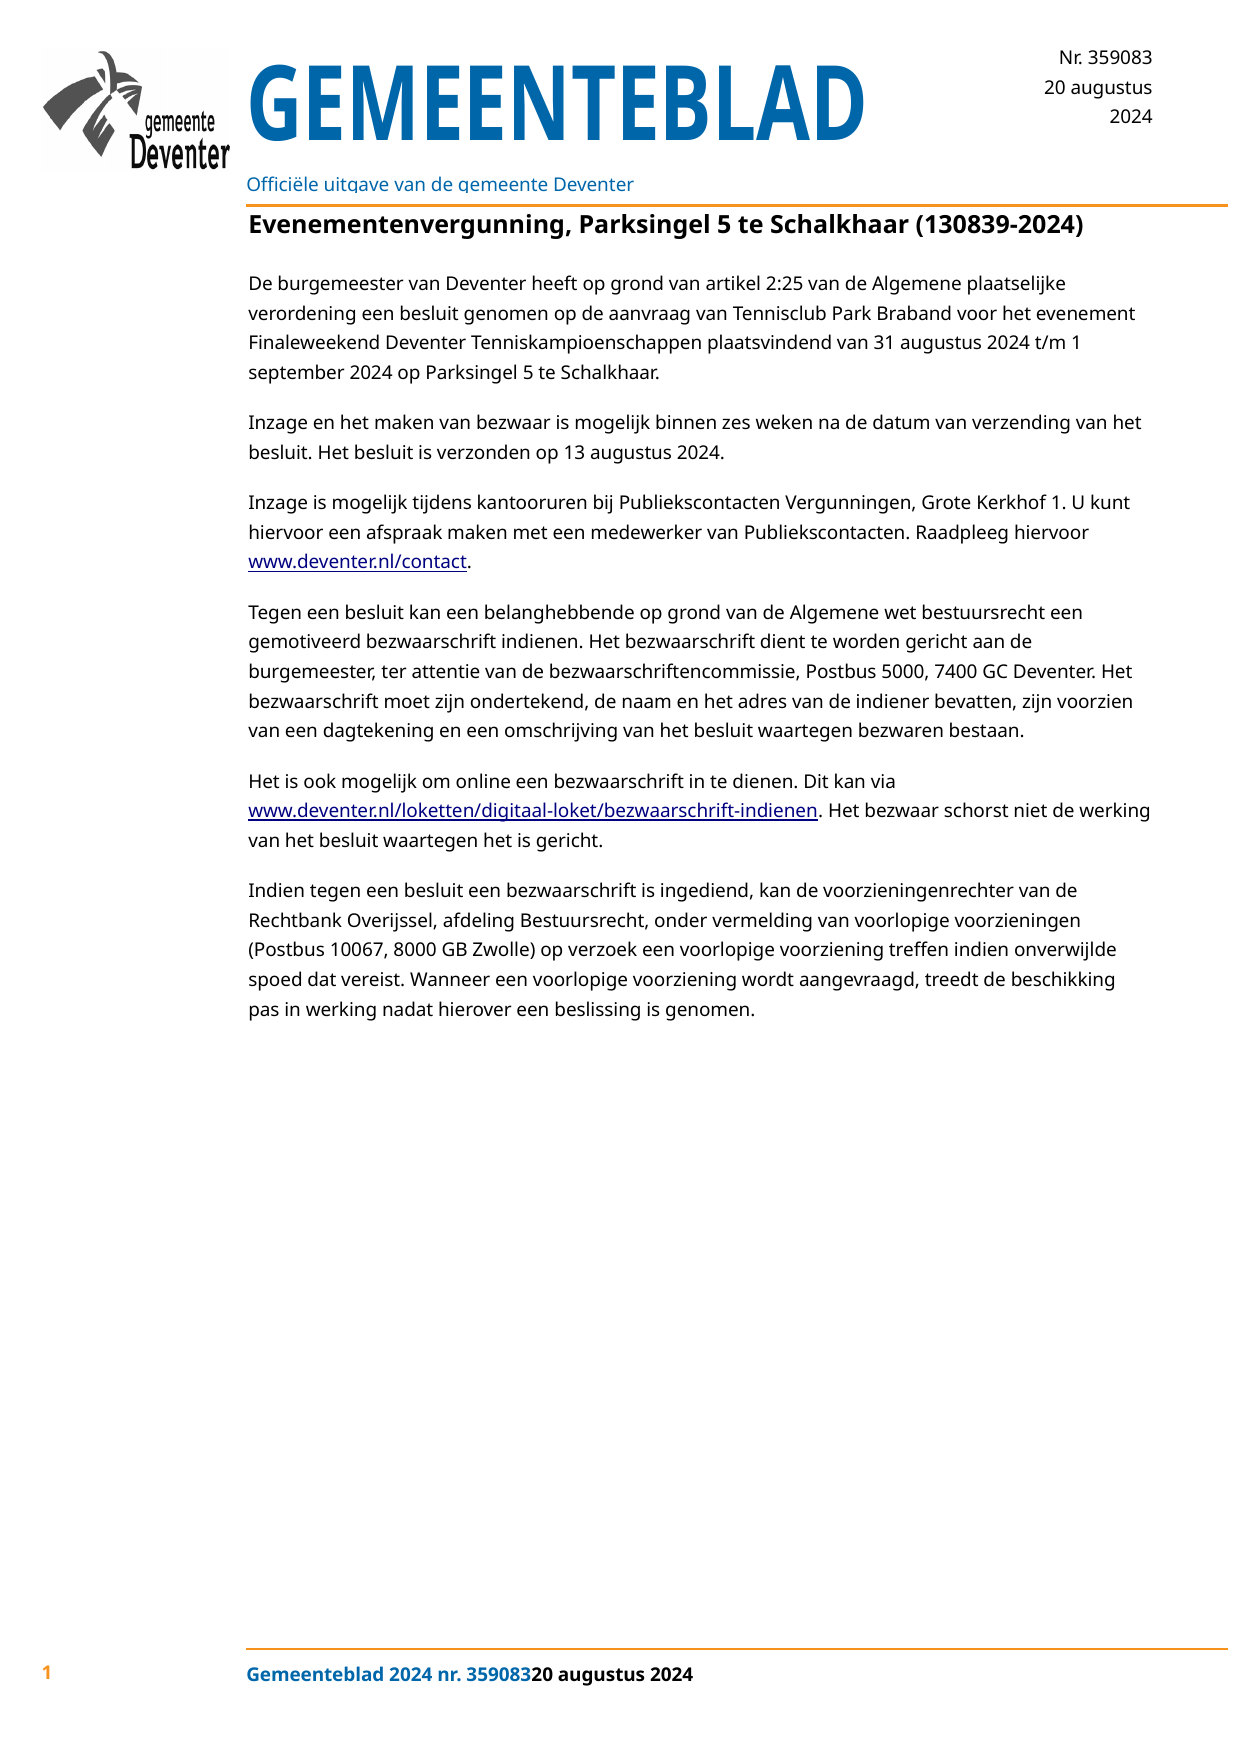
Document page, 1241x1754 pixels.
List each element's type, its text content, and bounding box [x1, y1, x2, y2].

text Indien tegen een besluit een bezwaarschrift is ingediend, kan de voorzieningenrechter van de Rechtbank Overijssel, afdeling Bestuursrecht, onder vermelding van voorlopige voorzieningen (Postbus 10067, 8000 GB Zwolle) op verzoek een voorlopige voorziening treffen indien onverwijlde spoed dat vereist. Wanneer een voorlopige voorziening wordt aangevraagd, treedt de beschikking pas in werking nadat hierover een beslissing is genomen. [248, 877, 1152, 1021]
text Evenementenvergunning, Parksingel 5 te Schalkhaar (130839-2024) [248, 207, 1152, 241]
picture [41, 47, 231, 172]
text De burgemeester van Deventer heeft op grond van artikel 2:25 van de Algemene plaatselijke verordening een besluit genomen op de aanvraag van Tennisclub Park Braband voor het evenement Finaleweekend Deventer Tenniskampioenschappen plaatsvindend van 31 augustus 2024 t/m 1 september 2024 op Parksingel 5 te Schalkhaar. [248, 270, 1152, 385]
text Inzage is mogelijk tijdens kantooruren bij Publiekscontacten Vergunningen, Grote Kerkhof 1. U kunt hiervoor een afspraak maken met een medewerker van Publiekscontacten. Raadpleeg hiervoor www.deventer.nl/contact. [248, 489, 1152, 574]
text Het is ook mogelijk om online een bezwaarschrift in te dienen. Dit kan via www.deventer.nl/loketten/digitaal-loket/bezwaarschrift-indienen. Het bezwaar schorst niet de werking van het besluit waartegen het is gericht. [248, 768, 1152, 853]
text Inzage en het maken van bezwaar is mogelijk binnen zes weken na de datum van verzending van het besluit. Het besluit is verzonden op 13 augustus 2024. [248, 409, 1152, 465]
text Tegen een besluit kan een belanghebbende op grond van de Algemene wet bestuursrecht een gemotiveerd bezwaarschrift indienen. Het bezwaarschrift dient te worden gericht aan de burgemeester, ter attentie van de bezwaarschriftencommissie, Postbus 5000, 7400 GC Deventer. Het bezwaarschrift moet zijn ondertekend, de naam en het adres van de indiener bevatten, zijn voorzien van een dagtekening en een omschrijving van het besluit waartegen bezwaren bestaan. [248, 599, 1152, 743]
